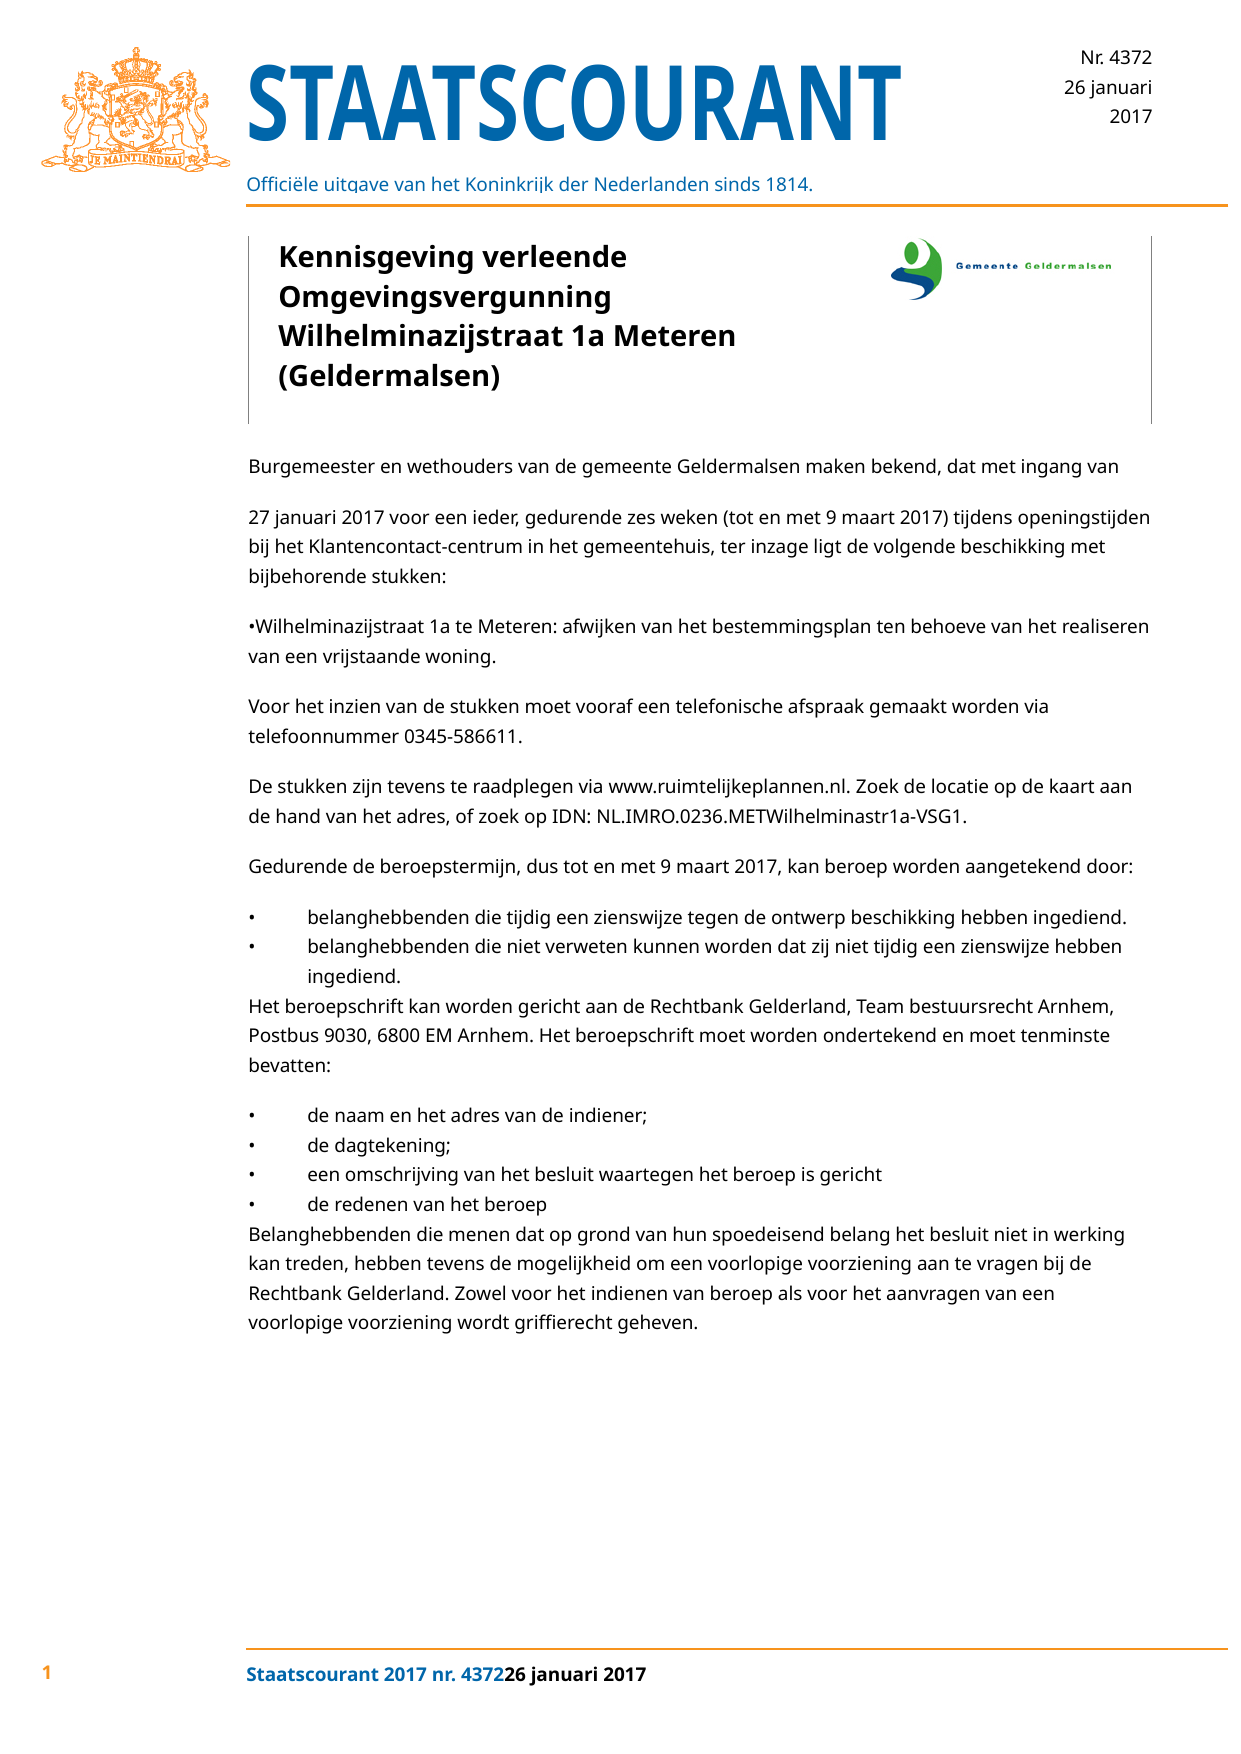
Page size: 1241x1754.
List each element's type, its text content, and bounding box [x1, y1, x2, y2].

text De stukken zijn tevens te raadplegen via www.ruimtelijkeplannen.nl. Zoek de locatie op de kaart aan de hand van het adres, of zoek op IDN: NL.IMRO.0236.METWilhelminastr1a-VSG1. [248, 774, 1152, 829]
text Het beroepschrift kan worden gericht aan de Rechtbank Gelderland, Team bestuursrecht Arnhem, Postbus 9030, 6800 EM Arnhem. Het beroepschrift moet worden ondertekend en moet tenminste bevatten: [248, 993, 1152, 1078]
list de naam en het adres van de indiener; [248, 1102, 1152, 1128]
text Belanghebbenden die menen dat op grond van hun spoedeisend belang het besluit niet in werking kan treden, hebben tevens de mogelijkheid om een voorlopige voorziening aan te vragen bij de Rechtbank Gelderland. Zowel voor het indienen van beroep als voor het aanvragen van een voorlopige voorziening wordt griffierecht geheven. [248, 1221, 1152, 1335]
text Burgemeester en wethouders van de gemeente Geldermalsen maken bekend, dat met ingang van [248, 454, 1152, 479]
table_header Kennisgeving verleende Omgevingsvergunning Wilhelminazijstraat 1a Meteren (Geldermalsen) [249, 236, 850, 424]
list de dagtekening; [248, 1132, 1152, 1158]
text 27 januari 2017 voor een ieder, gedurende zes weken (tot en met 9 maart 2017) tijdens openingstijden bij het Klantencontact-centrum in het gemeentehuis, ter inzage ligt de volgende beschikking met bijbehorende stukken: [248, 504, 1152, 589]
text •Wilhelminazijstraat 1a te Meteren: afwijken van het bestemmingsplan ten behoeve van het realiseren van een vrijstaande woning. [248, 614, 1152, 669]
list de redenen van het beroep [248, 1191, 1152, 1217]
list belanghebbenden die tijdig een zienswijze tegen de ontwerp beschikking hebben ingediend. [248, 904, 1152, 930]
picture [882, 236, 1119, 302]
list belanghebbenden die niet verweten kunnen worden dat zij niet tijdig een zienswijze hebben ingediend. [248, 934, 1152, 989]
text Gedurende de beroepstermijn, dus tot en met 9 maart 2017, kan beroep worden aangetekend door: [248, 854, 1152, 879]
list een omschrijving van het besluit waartegen het beroep is gericht [248, 1162, 1152, 1187]
picture [41, 47, 231, 172]
text Voor het inzien van de stukken moet vooraf een telefonische afspraak gemaakt worden via telefoonnummer 0345-586611. [248, 694, 1152, 749]
table_header [850, 236, 1151, 424]
